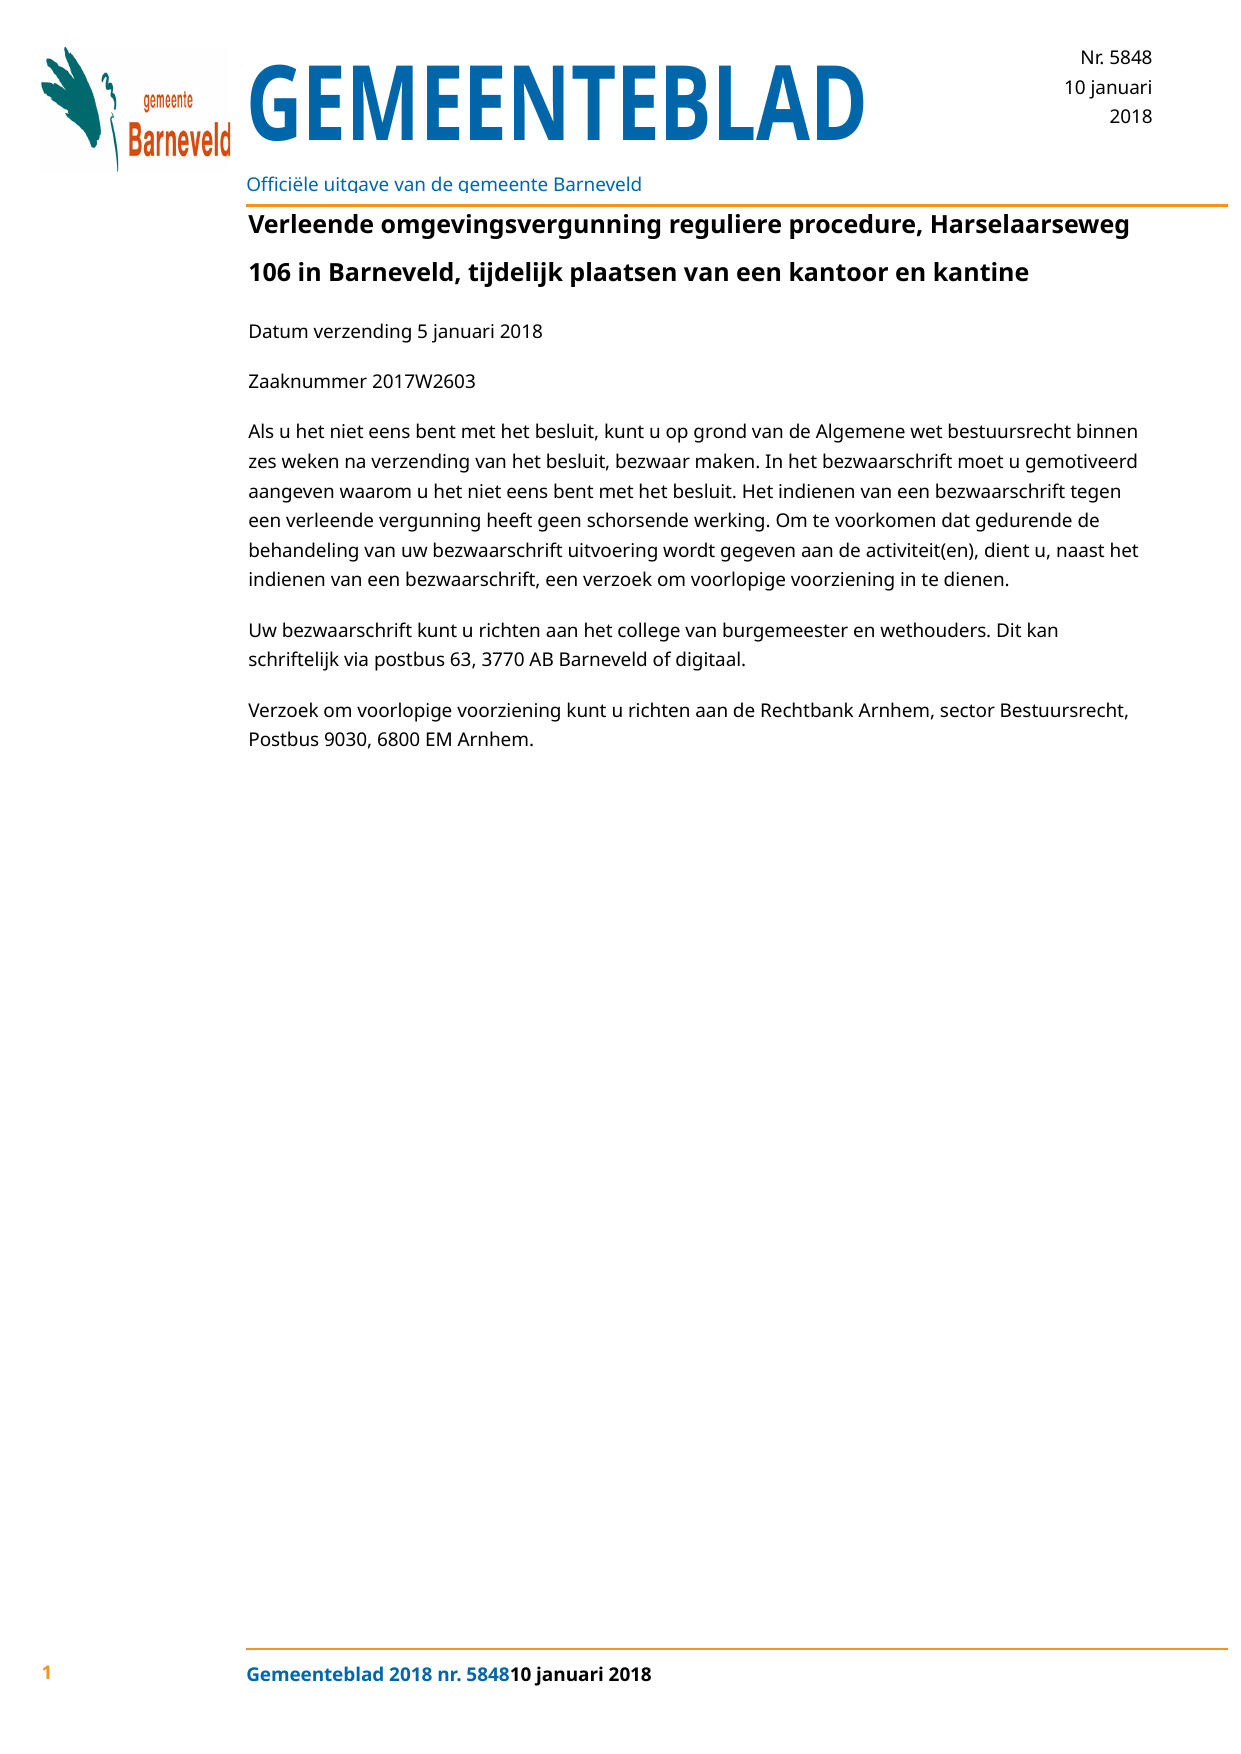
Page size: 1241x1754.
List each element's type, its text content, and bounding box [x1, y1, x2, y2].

text Verzoek om voorlopige voorziening kunt u richten aan de Rechtbank Arnhem, sector Bestuursrecht, Postbus 9030, 6800 EM Arnhem. [248, 697, 1152, 752]
text Datum verzending 5 januari 2018 [248, 318, 1152, 344]
text Zaaknummer 2017W2603 [248, 368, 1152, 394]
picture [41, 47, 231, 172]
text Verleende omgevingsvergunning reguliere procedure, Harselaarseweg 106 in Barneveld, tijdelijk plaatsen van een kantoor en kantine [248, 207, 1152, 288]
text Uw bezwaarschrift kunt u richten aan het college van burgemeester en wethouders. Dit kan schriftelijk via postbus 63, 3770 AB Barneveld of digitaal. [248, 617, 1152, 672]
text Als u het niet eens bent met het besluit, kunt u op grond van de Algemene wet bestuursrecht binnen zes weken na verzending van het besluit, bezwaar maken. In het bezwaarschrift moet u gemotiveerd aangeven waarom u het niet eens bent met het besluit. Het indienen van een bezwaarschrift tegen een verleende vergunning heeft geen schorsende werking. Om te voorkomen dat gedurende de behandeling van uw bezwaarschrift uitvoering wordt gegeven aan de activiteit(en), dient u, naast het indienen van een bezwaarschrift, een verzoek om voorlopige voorziening in te dienen. [248, 419, 1152, 592]
